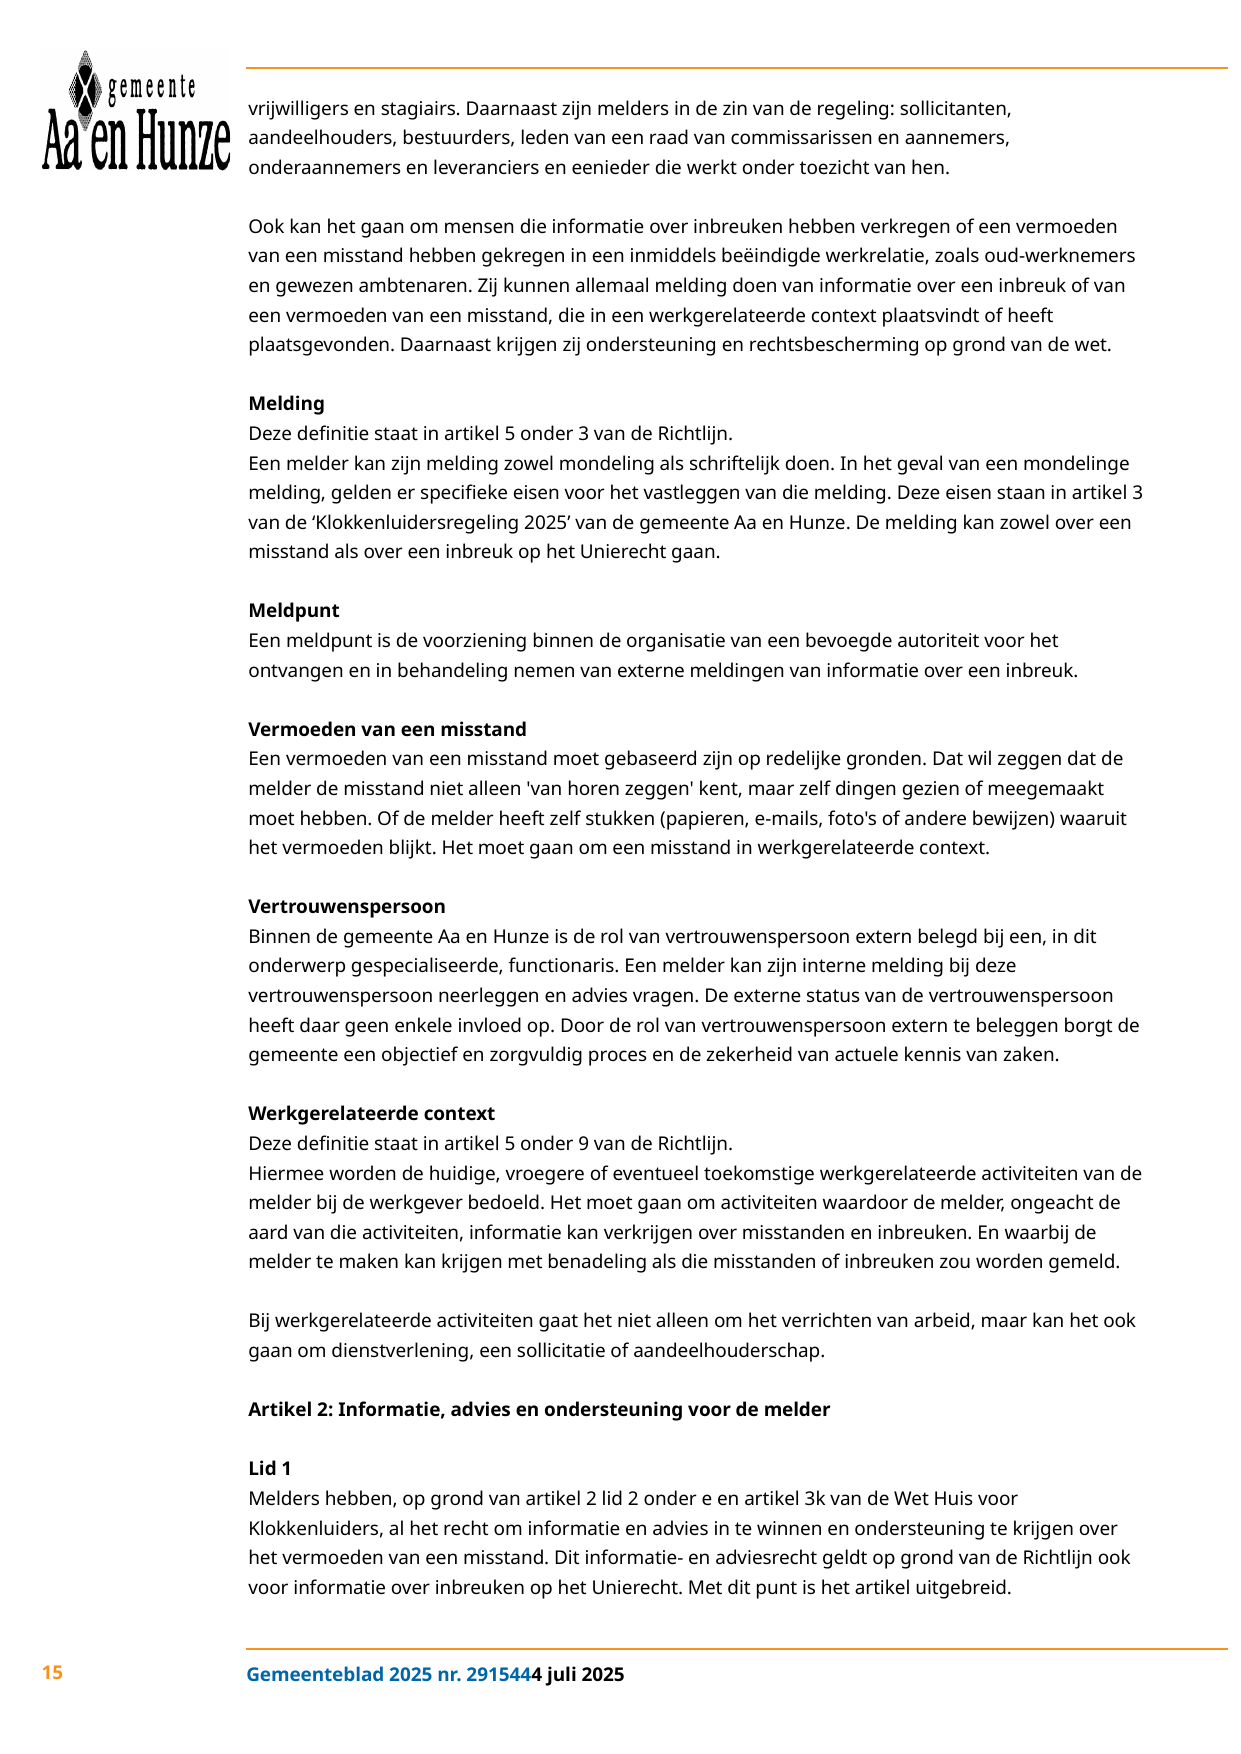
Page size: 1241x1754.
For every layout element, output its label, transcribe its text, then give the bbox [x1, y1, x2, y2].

text Vermoeden van een misstand [248, 716, 1152, 742]
text Hiermee worden de huidige, vroegere of eventueel toekomstige werkgerelateerde activiteiten van de melder bij de werkgever bedoeld. Het moet gaan om activiteiten waardoor de melder, ongeacht de aard van die activiteiten, informatie kan verkrijgen over misstanden en inbreuken. En waarbij de melder te maken kan krijgen met benadeling als die misstanden of inbreuken zou worden gemeld. [248, 1160, 1152, 1274]
text vrijwilligers en stagiairs. Daarnaast zijn melders in de zin van de regeling: sollicitanten, aandeelhouders, bestuurders, leden van een raad van commissarissen en aannemers, onderaannemers en leveranciers en eenieder die werkt onder toezicht van hen. [248, 95, 1152, 180]
text Een melder kan zijn melding zowel mondeling als schriftelijk doen. In het geval van een mondelinge melding, gelden er specifieke eisen voor het vastleggen van die melding. Deze eisen staan in artikel 3 van de ‘Klokkenluidersregeling 2025’ van de gemeente Aa en Hunze. De melding kan zowel over een misstand als over een inbreuk op het Unierecht gaan. [248, 450, 1152, 564]
text Melders hebben, op grond van artikel 2 lid 2 onder e en artikel 3k van de Wet Huis voor Klokkenluiders, al het recht om informatie en advies in te winnen en ondersteuning te krijgen over het vermoeden van een misstand. Dit informatie- en adviesrecht geldt op grond van de Richtlijn ook voor informatie over inbreuken op het Unierecht. Met dit punt is het artikel uitgebreid. [248, 1485, 1152, 1600]
text Meldpunt [248, 598, 1152, 623]
text Melding [248, 391, 1152, 416]
text Deze definitie staat in artikel 5 onder 9 van de Richtlijn. [248, 1130, 1152, 1156]
text Vertrouwenspersoon [248, 893, 1152, 919]
text Een meldpunt is de voorziening binnen de organisatie van een bevoegde autoriteit voor het ontvangen en in behandeling nemen van externe meldingen van informatie over een inbreuk. [248, 627, 1152, 683]
text Artikel 2: Informatie, advies en ondersteuning voor de melder [248, 1396, 1152, 1422]
text Een vermoeden van een misstand moet gebaseerd zijn op redelijke gronden. Dat wil zeggen dat de melder de misstand niet alleen 'van horen zeggen' kent, maar zelf dingen gezien of meegemaakt moet hebben. Of de melder heeft zelf stukken (papieren, e-mails, foto's of andere bewijzen) waaruit het vermoeden blijkt. Het moet gaan om een misstand in werkgerelateerde context. [248, 746, 1152, 860]
text Ook kan het gaan om mensen die informatie over inbreuken hebben verkregen of een vermoeden van een misstand hebben gekregen in een inmiddels beëindigde werkrelatie, zoals oud-werknemers en gewezen ambtenaren. Zij kunnen allemaal melding doen van informatie over een inbreuk of van een vermoeden van een misstand, die in een werkgerelateerde context plaatsvindt of heeft plaatsgevonden. Daarnaast krijgen zij ondersteuning en rechtsbescherming op grond van de wet. [248, 213, 1152, 357]
text Deze definitie staat in artikel 5 onder 3 van de Richtlijn. [248, 420, 1152, 446]
picture [41, 47, 231, 172]
text Werkgerelateerde context [248, 1101, 1152, 1126]
text Bij werkgerelateerde activiteiten gaat het niet alleen om het verrichten van arbeid, maar kan het ook gaan om dienstverlening, een sollicitatie of aandeelhouderschap. [248, 1308, 1152, 1363]
text Binnen de gemeente Aa en Hunze is de rol van vertrouwenspersoon extern belegd bij een, in dit onderwerp gespecialiseerde, functionaris. Een melder kan zijn interne melding bij deze vertrouwenspersoon neerleggen en advies vragen. De externe status van de vertrouwenspersoon heeft daar geen enkele invloed op. Door de rol van vertrouwenspersoon extern te beleggen borgt de gemeente een objectief en zorgvuldig proces en de zekerheid van actuele kennis van zaken. [248, 923, 1152, 1067]
text Lid 1 [248, 1456, 1152, 1481]
